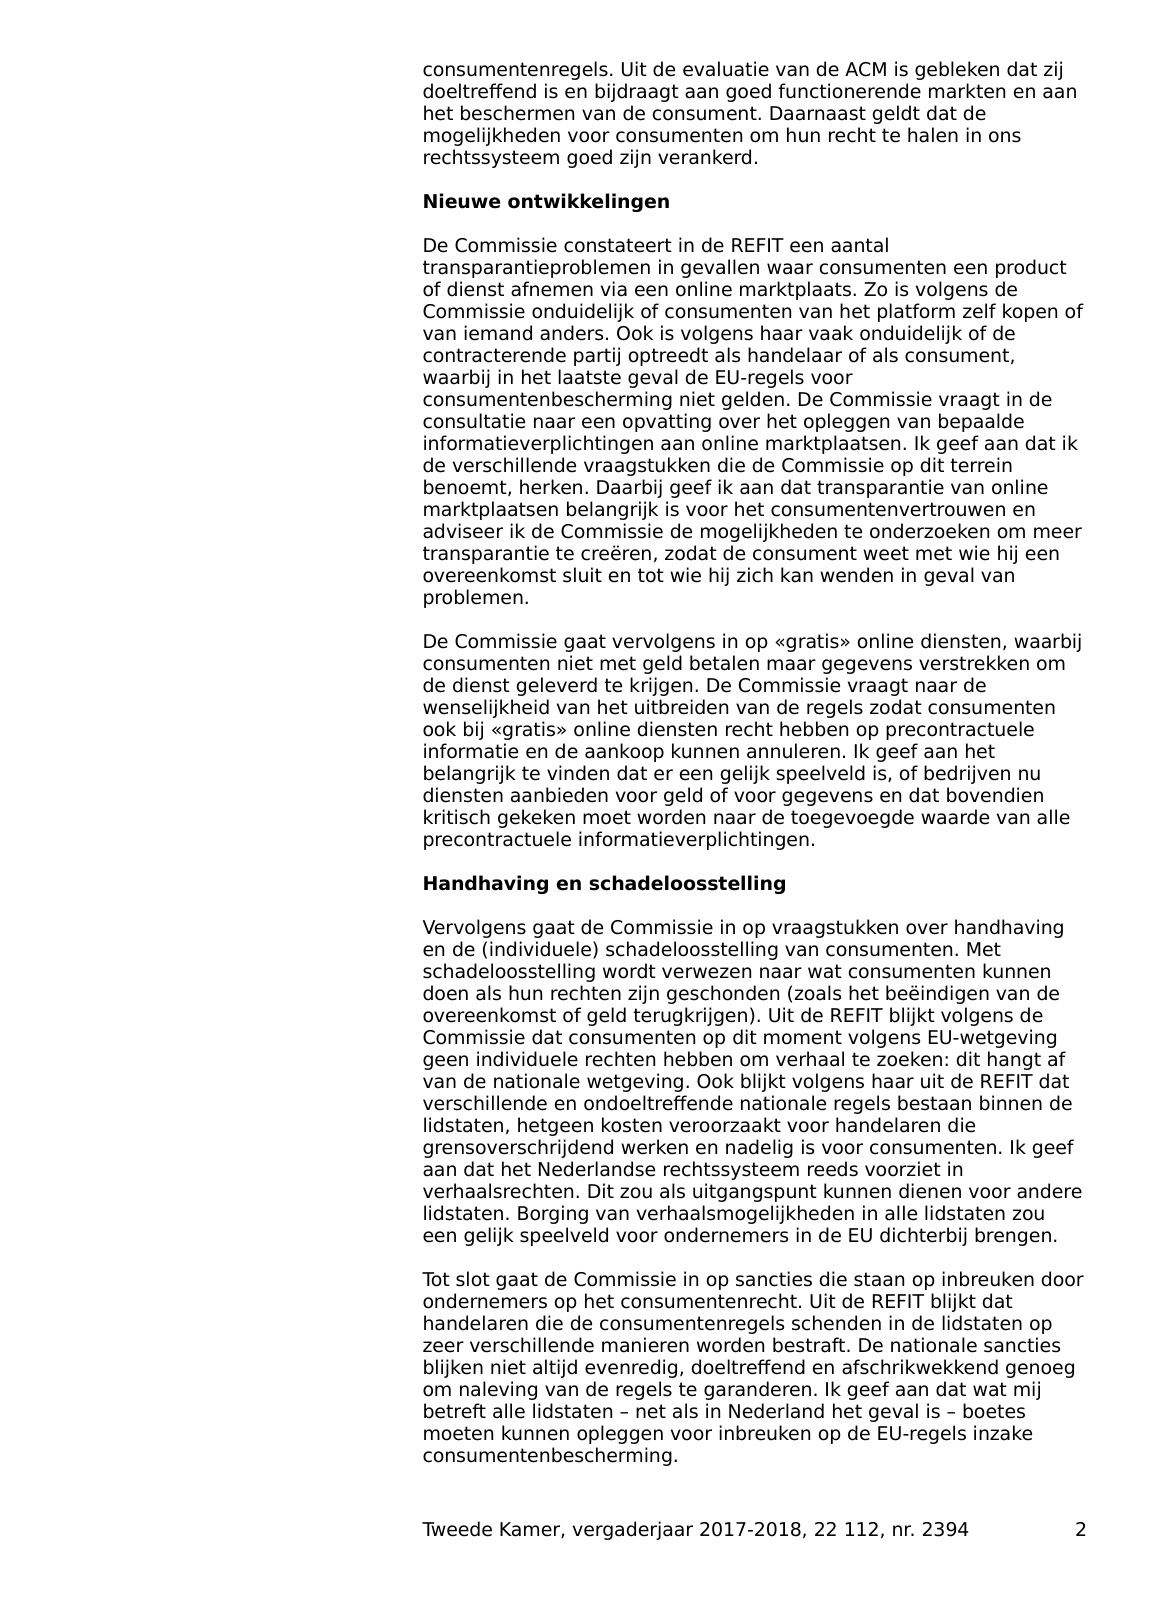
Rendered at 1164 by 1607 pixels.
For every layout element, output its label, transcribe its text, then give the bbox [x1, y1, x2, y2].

subtitle Handhaving en schadeloosstelling [422, 873, 1087, 895]
text De Commissie constateert in de REFIT een aantal transparantieproblemen in gevallen waar consumenten een product of dienst afnemen via een online marktplaats. Zo is volgens de Commissie onduidelijk of consumenten van het platform zelf kopen of van iemand anders. Ook is volgens haar vaak onduidelijk of de contracterende partij optreedt als handelaar of als consument, waarbij in het laatste geval de EU-regels voor consumentenbescherming niet gelden. De Commissie vraagt in de consultatie naar een opvatting over het opleggen van bepaalde informatieverplichtingen aan online marktplaatsen. Ik geef aan dat ik de verschillende vraagstukken die de Commissie op dit terrein benoemt, herken. Daarbij geef ik aan dat transparantie van online marktplaatsen belangrijk is voor het consumentenvertrouwen en adviseer ik de Commissie de mogelijkheden te onderzoeken om meer transparantie te creëren, zodat de consument weet met wie hij een overeenkomst sluit en tot wie hij zich kan wenden in geval van problemen. [422, 235, 1087, 609]
text Tot slot gaat de Commissie in op sancties die staan op inbreuken door ondernemers op het consumentenrecht. Uit de REFIT blijkt dat handelaren die de consumentenregels schenden in de lidstaten op zeer verschillende manieren worden bestraft. De nationale sancties blijken niet altijd evenredig, doeltreffend en afschrikwekkend genoeg om naleving van de regels te garanderen. Ik geef aan dat wat mij betreft alle lidstaten – net als in Nederland het geval is – boetes moeten kunnen opleggen voor inbreuken op de EU-regels inzake consumentenbescherming. [422, 1269, 1087, 1467]
text Vervolgens gaat de Commissie in op vraagstukken over handhaving en de (individuele) schadeloosstelling van consumenten. Met schadeloosstelling wordt verwezen naar wat consumenten kunnen doen als hun rechten zijn geschonden (zoals het beëindigen van de overeenkomst of geld terugkrijgen). Uit de REFIT blijkt volgens de Commissie dat consumenten op dit moment volgens EU-wetgeving geen individuele rechten hebben om verhaal te zoeken: dit hangt af van de nationale wetgeving. Ook blijkt volgens haar uit de REFIT dat verschillende en ondoeltreffende nationale regels bestaan binnen de lidstaten, hetgeen kosten veroorzaakt voor handelaren die grensoverschrijdend werken en nadelig is voor consumenten. Ik geef aan dat het Nederlandse rechtssysteem reeds voorziet in verhaalsrechten. Dit zou als uitgangspunt kunnen dienen voor andere lidstaten. Borging van verhaalsmogelijkheden in alle lidstaten zou een gelijk speelveld voor ondernemers in de EU dichterbij brengen. [422, 917, 1087, 1247]
text De Commissie gaat vervolgens in op «gratis» online diensten, waarbij consumenten niet met geld betalen maar gegevens verstrekken om de dienst geleverd te krijgen. De Commissie vraagt naar de wenselijkheid van het uitbreiden van de regels zodat consumenten ook bij «gratis» online diensten recht hebben op precontractuele informatie en de aankoop kunnen annuleren. Ik geef aan het belangrijk te vinden dat er een gelijk speelveld is, of bedrijven nu diensten aanbieden voor geld of voor gegevens en dat bovendien kritisch gekeken moet worden naar de toegevoegde waarde van alle precontractuele informatieverplichtingen. [422, 631, 1087, 851]
subtitle Nieuwe ontwikkelingen [422, 191, 1087, 213]
text consumentenregels. Uit de evaluatie van de ACM is gebleken dat zij doeltreffend is en bijdraagt aan goed functionerende markten en aan het beschermen van de consument. Daarnaast geldt dat de mogelijkheden voor consumenten om hun recht te halen in ons rechtssysteem goed zijn verankerd. [422, 59, 1087, 169]
